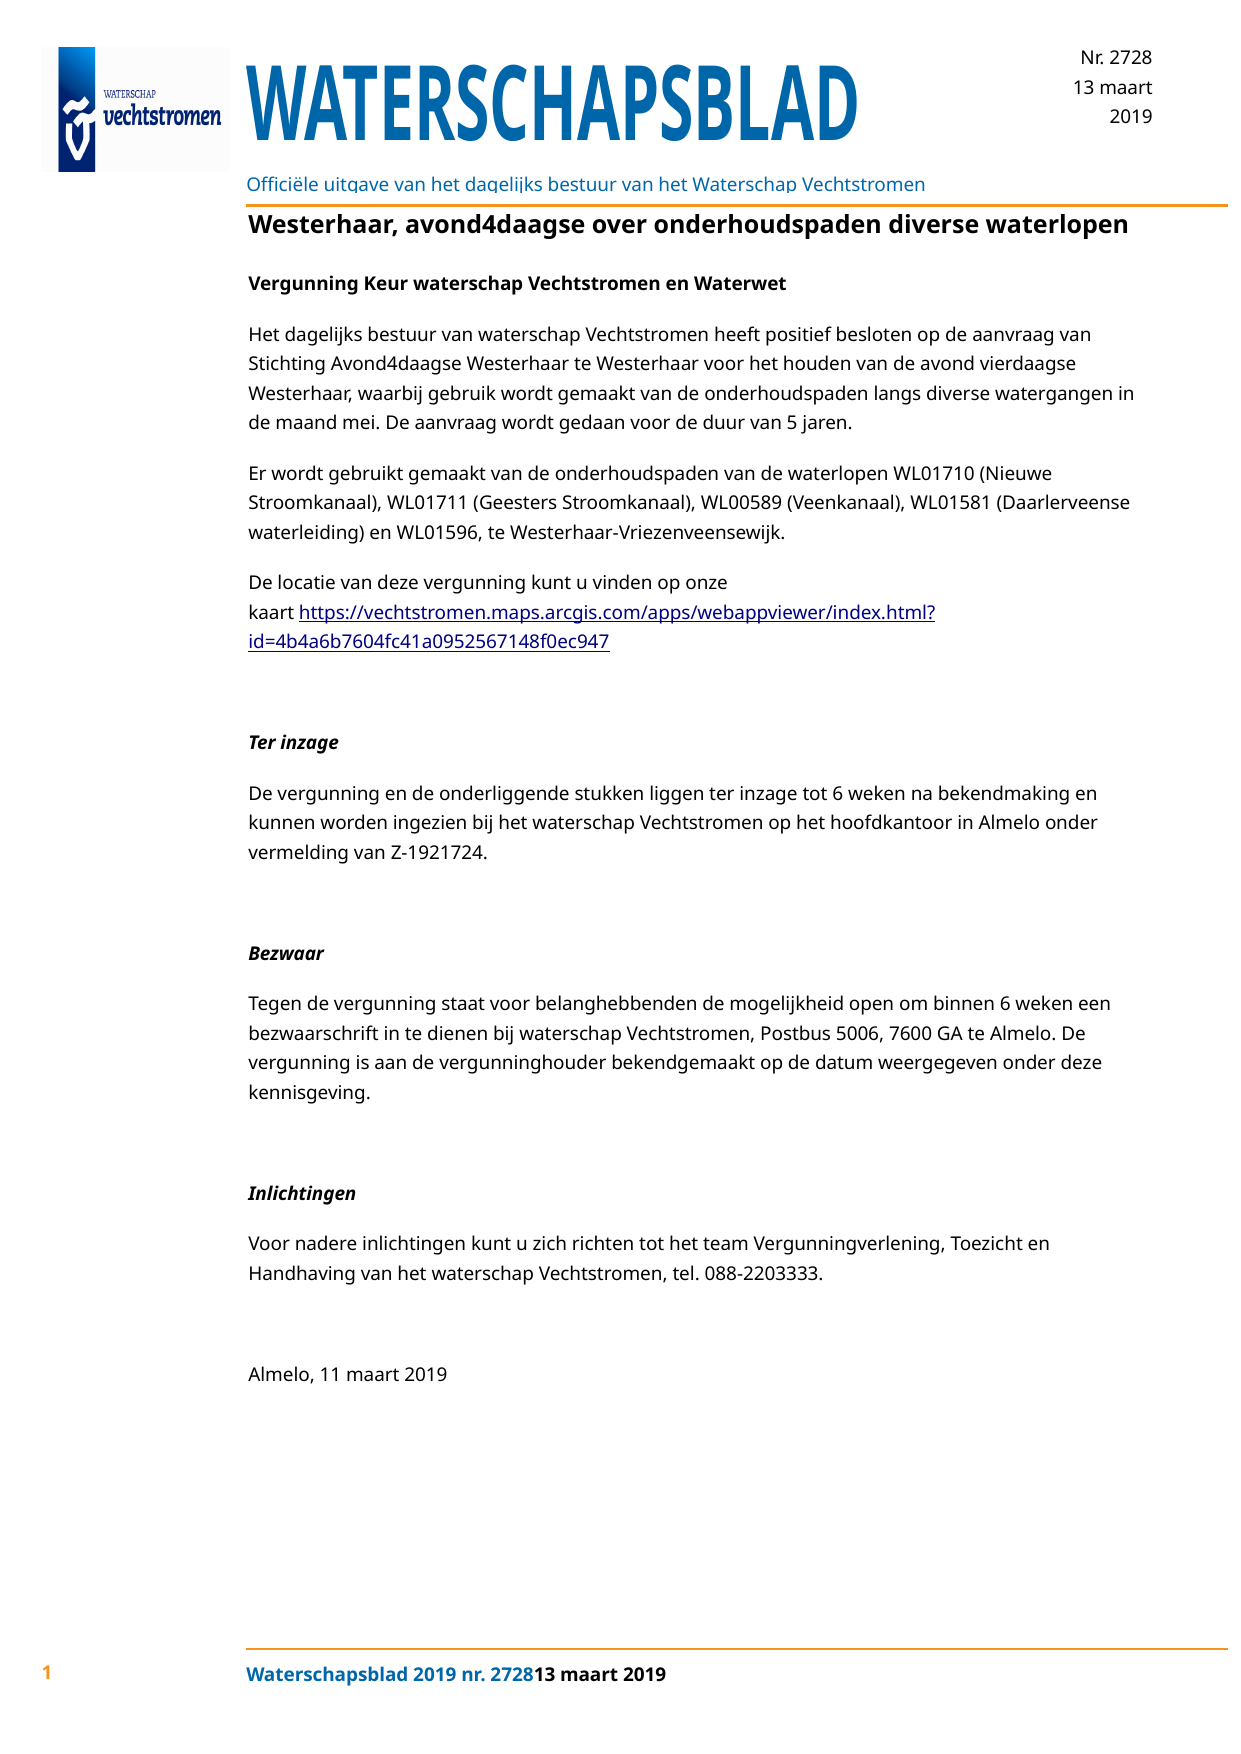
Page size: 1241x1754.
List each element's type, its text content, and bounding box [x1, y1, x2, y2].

text Ter inzage [248, 729, 1152, 755]
text Westerhaar, avond4daagse over onderhoudspaden diverse waterlopen [248, 207, 1152, 241]
text Inlichtingen [248, 1180, 1152, 1206]
text Vergunning Keur waterschap Vechtstromen en Waterwet [248, 270, 1152, 296]
text Er wordt gebruikt gemaakt van de onderhoudspaden van de waterlopen WL01710 (Nieuwe Stroomkanaal), WL01711 (Geesters Stroomkanaal), WL00589 (Veenkanaal), WL01581 (Daarlerveense waterleiding) en WL01596, te Westerhaar-Vriezenveensewijk. [248, 460, 1152, 545]
text Voor nadere inlichtingen kunt u zich richten tot het team Vergunningverlening, Toezicht en Handhaving van het waterschap Vechtstromen, tel. 088-2203333. [248, 1230, 1152, 1286]
text Tegen de vergunning staat voor belanghebbenden de mogelijkheid open om binnen 6 weken een bezwaarschrift in te dienen bij waterschap Vechtstromen, Postbus 5006, 7600 GA te Almelo. De vergunning is aan de vergunninghouder bekendgemaakt op de datum weergegeven onder deze kennisgeving. [248, 990, 1152, 1105]
text Bezwaar [248, 940, 1152, 966]
text De vergunning en de onderliggende stukken liggen ter inzage tot 6 weken na bekendmaking en kunnen worden ingezien bij het waterschap Vechtstromen op het hoofdkantoor in Almelo onder vermelding van Z-1921724. [248, 780, 1152, 865]
picture [41, 47, 231, 172]
text Almelo, 11 maart 2019 [248, 1361, 1152, 1386]
text De locatie van deze vergunning kunt u vinden op onze kaart https://vechtstromen.maps.arcgis.com/apps/webappviewer/index.html?id=4b4a6b7604fc41a0952567148f0ec947 [248, 569, 1152, 654]
text Het dagelijks bestuur van waterschap Vechtstromen heeft positief besloten op de aanvraag van Stichting Avond4daagse Westerhaar te Westerhaar voor het houden van de avond vierdaagse Westerhaar, waarbij gebruik wordt gemaakt van de onderhoudspaden langs diverse watergangen in de maand mei. De aanvraag wordt gedaan voor de duur van 5 jaren. [248, 321, 1152, 435]
